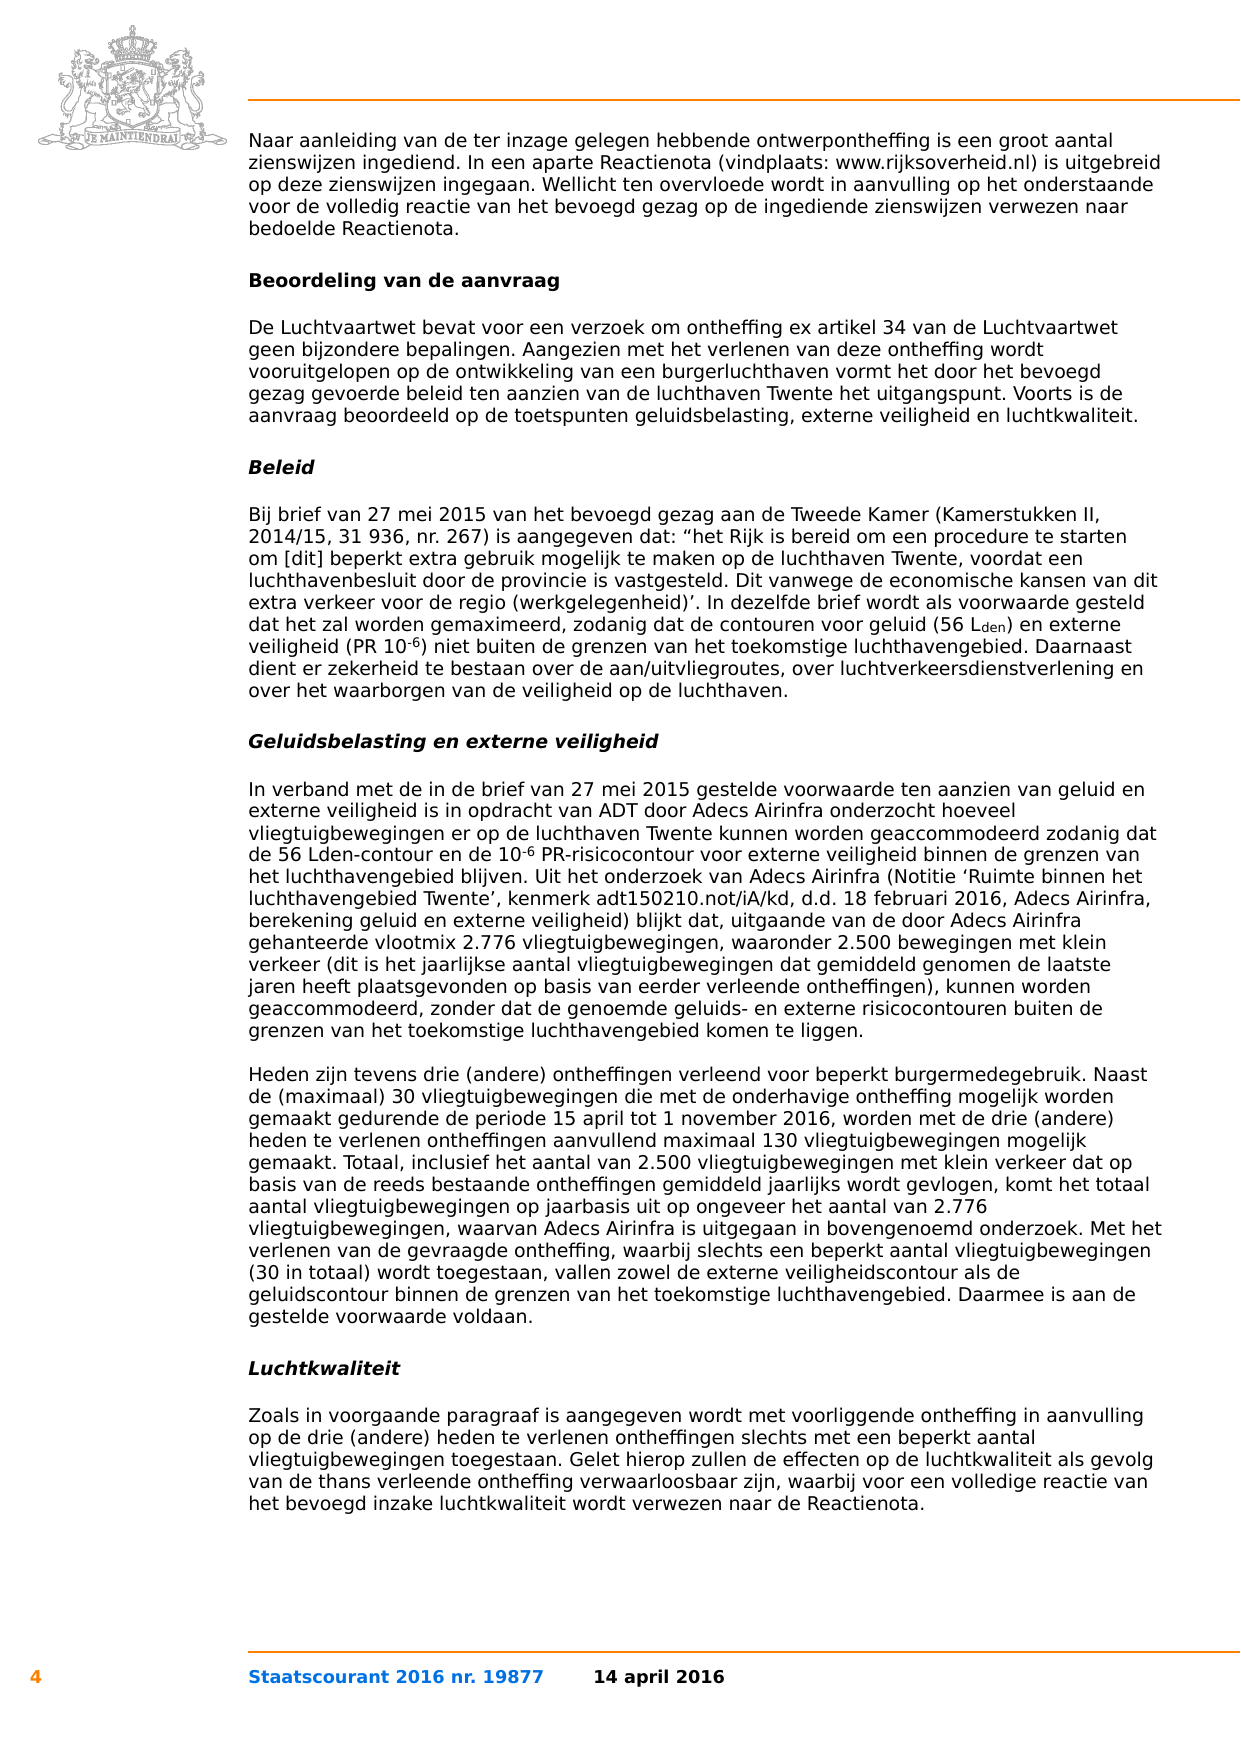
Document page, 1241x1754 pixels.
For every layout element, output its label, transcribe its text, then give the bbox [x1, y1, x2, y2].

subtitle Beleid [248, 457, 1163, 479]
text Zoals in voorgaande paragraaf is aangegeven wordt met voorliggende ontheffing in aanvulling op de drie (andere) heden te verlenen ontheffingen slechts met een beperkt aantal vliegtuigbewegingen toegestaan. Gelet hierop zullen de effecten op de luchtkwaliteit als gevolg van de thans verleende ontheffing verwaarloosbaar zijn, waarbij voor een volledige reactie van het bevoegd inzake luchtkwaliteit wordt verwezen naar de Reactienota. [248, 1405, 1163, 1515]
picture [38, 25, 227, 150]
text Heden zijn tevens drie (andere) ontheffingen verleend voor beperkt burgermedegebruik. Naast de (maximaal) 30 vliegtuigbewegingen die met de onderhavige ontheffing mogelijk worden gemaakt gedurende de periode 15 april tot 1 november 2016, worden met de drie (andere) heden te verlenen ontheffingen aanvullend maximaal 130 vliegtuigbewegingen mogelijk gemaakt. Totaal, inclusief het aantal van 2.500 vliegtuigbewegingen met klein verkeer dat op basis van de reeds bestaande ontheffingen gemiddeld jaarlijks wordt gevlogen, komt het totaal aantal vliegtuigbewegingen op jaarbasis uit op ongeveer het aantal van 2.776 vliegtuigbewegingen, waarvan Adecs Airinfra is uitgegaan in bovengenoemd onderzoek. Met het verlenen van de gevraagde ontheffing, waarbij slechts een beperkt aantal vliegtuigbewegingen (30 in totaal) wordt toegestaan, vallen zowel de externe veiligheidscontour als de geluidscontour binnen de grenzen van het toekomstige luchthavengebied. Daarmee is aan de gestelde voorwaarde voldaan. [248, 1064, 1163, 1328]
text Bij brief van 27 mei 2015 van het bevoegd gezag aan de Tweede Kamer (Kamerstukken II, 2014/15, 31 936, nr. 267) is aangegeven dat: “het Rijk is bereid om een procedure te starten om [dit] beperkt extra gebruik mogelijk te maken op de luchthaven Twente, voordat een luchthavenbesluit door de provincie is vastgesteld. Dit vanwege de economische kansen van dit extra verkeer voor de regio (werkgelegenheid)’. In dezelfde brief wordt als voorwaarde gesteld dat het zal worden gemaximeerd, zodanig dat de contouren voor geluid (56 Lden) en externe veiligheid (PR 10-6) niet buiten de grenzen van het toekomstige luchthavengebied. Daarnaast dient er zekerheid te bestaan over de aan/uitvliegroutes, over luchtverkeersdienstverlening en over het waarborgen van de veiligheid op de luchthaven. [248, 504, 1163, 701]
text De Luchtvaartwet bevat voor een verzoek om ontheffing ex artikel 34 van de Luchtvaartwet geen bijzondere bepalingen. Aangezien met het verlenen van deze ontheffing wordt vooruitgelopen op de ontwikkeling van een burgerluchthaven vormt het door het bevoegd gezag gevoerde beleid ten aanzien van de luchthaven Twente het uitgangspunt. Voorts is de aanvraag beoordeeld op de toetspunten geluidsbelasting, externe veiligheid en luchtkwaliteit. [248, 317, 1163, 427]
text In verband met de in de brief van 27 mei 2015 gestelde voorwaarde ten aanzien van geluid en externe veiligheid is in opdracht van ADT door Adecs Airinfra onderzocht hoeveel vliegtuigbewegingen er op de luchthaven Twente kunnen worden geaccommodeerd zodanig dat de 56 Lden-contour en de 10-6 PR-risicocontour voor externe veiligheid binnen de grenzen van het luchthavengebied blijven. Uit het onderzoek van Adecs Airinfra (Notitie ‘Ruimte binnen het luchthavengebied Twente’, kenmerk adt150210.not/iA/kd, d.d. 18 februari 2016, Adecs Airinfra, berekening geluid en externe veiligheid) blijkt dat, uitgaande van de door Adecs Airinfra gehanteerde vlootmix 2.776 vliegtuigbewegingen, waaronder 2.500 bewegingen met klein verkeer (dit is het jaarlijkse aantal vliegtuigbewegingen dat gemiddeld genomen de laatste jaren heeft plaatsgevonden op basis van eerder verleende ontheffingen), kunnen worden geaccommodeerd, zonder dat de genoemde geluids- en externe risicocontouren buiten de grenzen van het toekomstige luchthavengebied komen te liggen. [248, 778, 1163, 1042]
subtitle Luchtkwaliteit [248, 1358, 1163, 1380]
text Naar aanleiding van de ter inzage gelegen hebbende ontwerpontheffing is een groot aantal zienswijzen ingediend. In een aparte Reactienota (vindplaats: www.rijksoverheid.nl) is uitgebreid op deze zienswijzen ingegaan. Wellicht ten overvloede wordt in aanvulling op het onderstaande voor de volledig reactie van het bevoegd gezag op de ingediende zienswijzen verwezen naar bedoelde Reactienota. [248, 130, 1163, 240]
subtitle Geluidsbelasting en externe veiligheid [248, 731, 1163, 753]
subtitle Beoordeling van de aanvraag [248, 270, 1163, 292]
